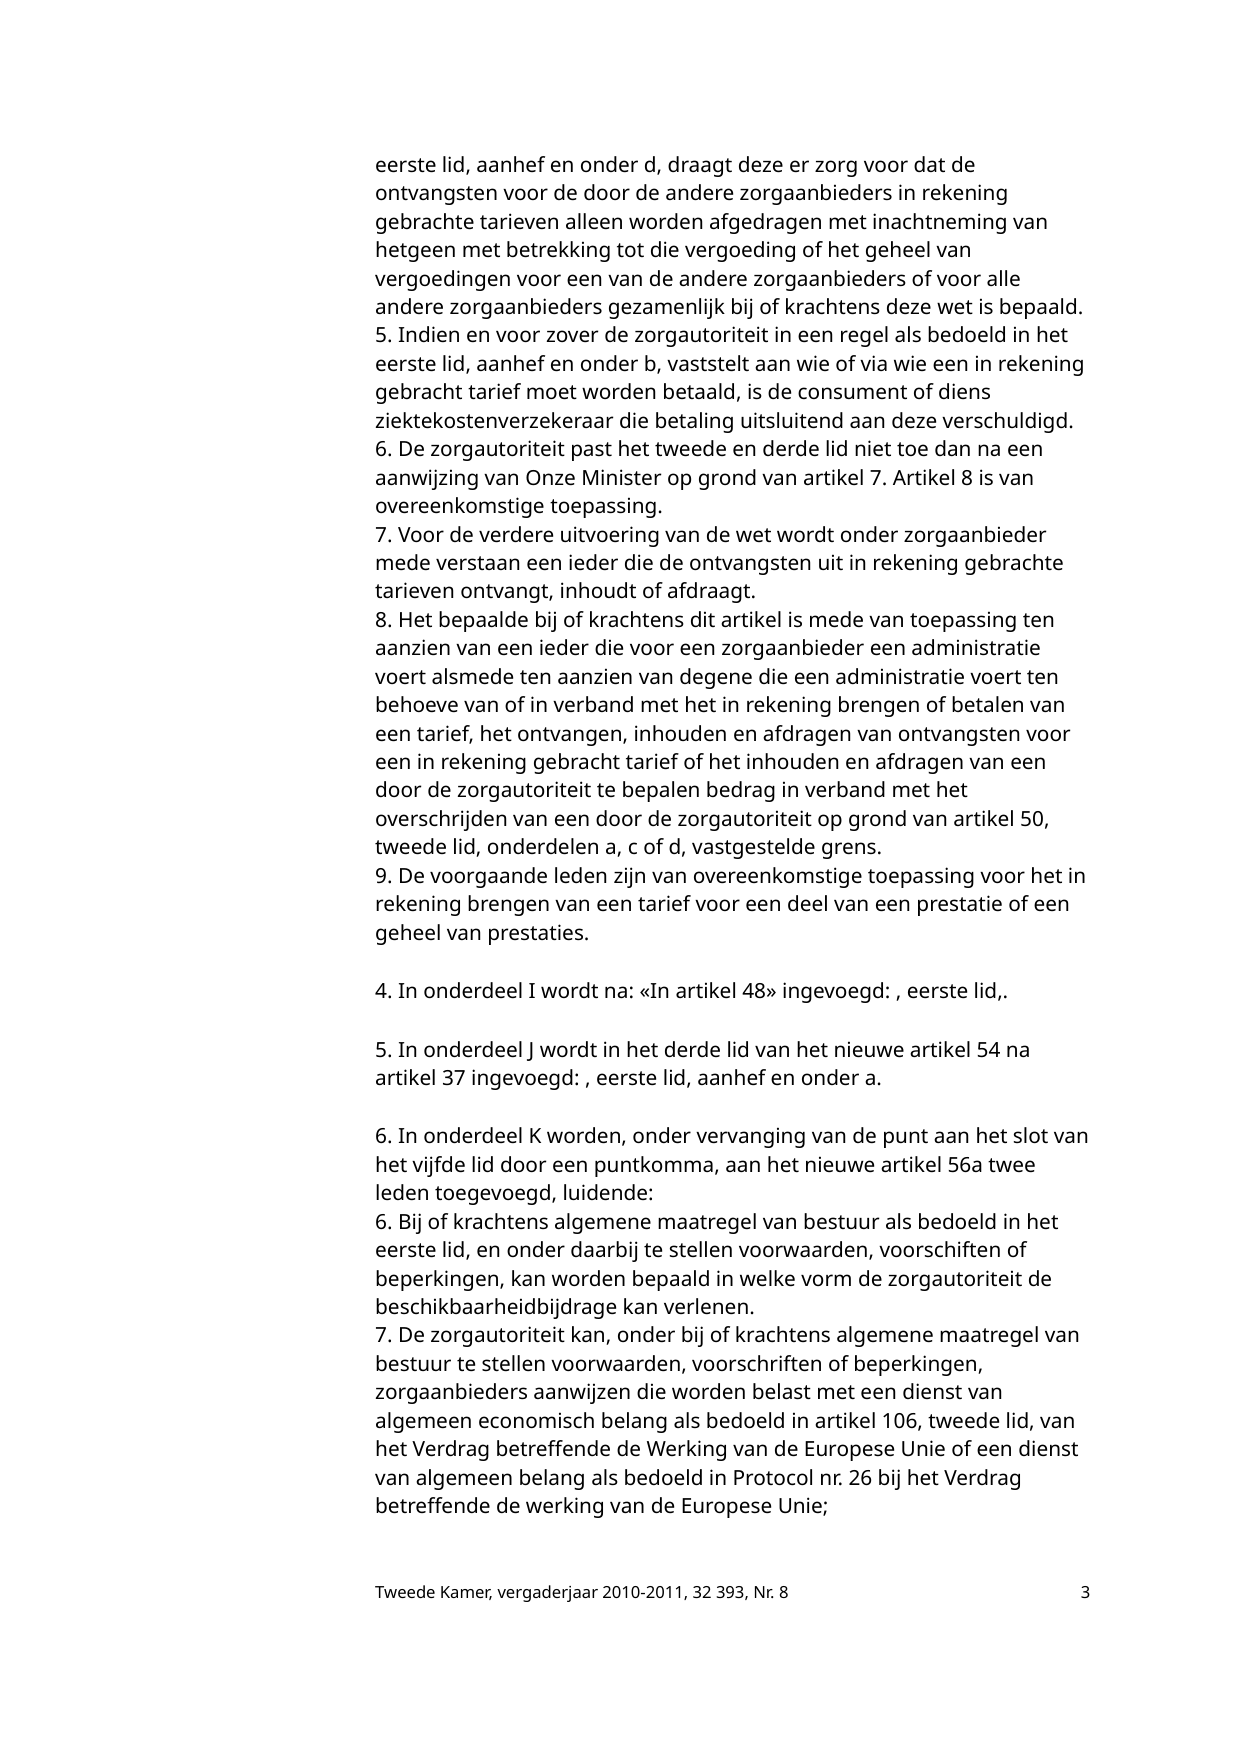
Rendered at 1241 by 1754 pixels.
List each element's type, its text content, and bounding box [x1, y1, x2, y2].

text 5. Indien en voor zover de zorgautoriteit in een regel als bedoeld in het eerste lid, aanhef en onder b, vaststelt aan wie of via wie een in rekening gebracht tarief moet worden betaald, is de consument of diens ziektekostenverzekeraar die betaling uitsluitend aan deze verschuldigd. [375, 321, 1090, 434]
text 7. Voor de verdere uitvoering van de wet wordt onder zorgaanbieder mede verstaan een ieder die de ontvangsten uit in rekening gebrachte tarieven ontvangt, inhoudt of afdraagt. [375, 520, 1090, 605]
text 6. In onderdeel K worden, onder vervanging van de punt aan het slot van het vijfde lid door een puntkomma, aan het nieuwe artikel 56a twee leden toegevoegd, luidende: [375, 1122, 1090, 1207]
text 4. In onderdeel I wordt na: «In artikel 48» ingevoegd: , eerste lid,. [375, 976, 1090, 1005]
text 8. Het bepaalde bij of krachtens dit artikel is mede van toepassing ten aanzien van een ieder die voor een zorgaanbieder een administratie voert alsmede ten aanzien van degene die een administratie voert ten behoeve van of in verband met het in rekening brengen of betalen van een tarief, het ontvangen, inhouden en afdragen van ontvangsten voor een in rekening gebracht tarief of het inhouden en afdragen van een door de zorgautoriteit te bepalen bedrag in verband met het overschrijden van een door de zorgautoriteit op grond van artikel 50, tweede lid, onderdelen a, c of d, vastgestelde grens. [375, 605, 1090, 861]
text 5. In onderdeel J wordt in het derde lid van het nieuwe artikel 54 na artikel 37 ingevoegd: , eerste lid, aanhef en onder a. [375, 1035, 1090, 1092]
text 7. De zorgautoriteit kan, onder bij of krachtens algemene maatregel van bestuur te stellen voorwaarden, voorschriften of beperkingen, zorgaanbieders aanwijzen die worden belast met een dienst van algemeen economisch belang als bedoeld in artikel 106, tweede lid, van het Verdrag betreffende de Werking van de Europese Unie of een dienst van algemeen belang als bedoeld in Protocol nr. 26 bij het Verdrag betreffende de werking van de Europese Unie; [375, 1321, 1090, 1520]
text 9. De voorgaande leden zijn van overeenkomstige toepassing voor het in rekening brengen van een tarief voor een deel van een prestatie of een geheel van prestaties. [375, 861, 1090, 946]
text 6. Bij of krachtens algemene maatregel van bestuur als bedoeld in het eerste lid, en onder daarbij te stellen voorwaarden, voorschiften of beperkingen, kan worden bepaald in welke vorm de zorgautoriteit de beschikbaarheidbijdrage kan verlenen. [375, 1207, 1090, 1321]
text 6. De zorgautoriteit past het tweede en derde lid niet toe dan na een aanwijzing van Onze Minister op grond van artikel 7. Artikel 8 is van overeenkomstige toepassing. [375, 434, 1090, 520]
text eerste lid, aanhef en onder d, draagt deze er zorg voor dat de ontvangsten voor de door de andere zorgaanbieders in rekening gebrachte tarieven alleen worden afgedragen met inachtneming van hetgeen met betrekking tot die vergoeding of het geheel van vergoedingen voor een van de andere zorgaanbieders of voor alle andere zorgaanbieders gezamenlijk bij of krachtens deze wet is bepaald. [375, 150, 1090, 321]
